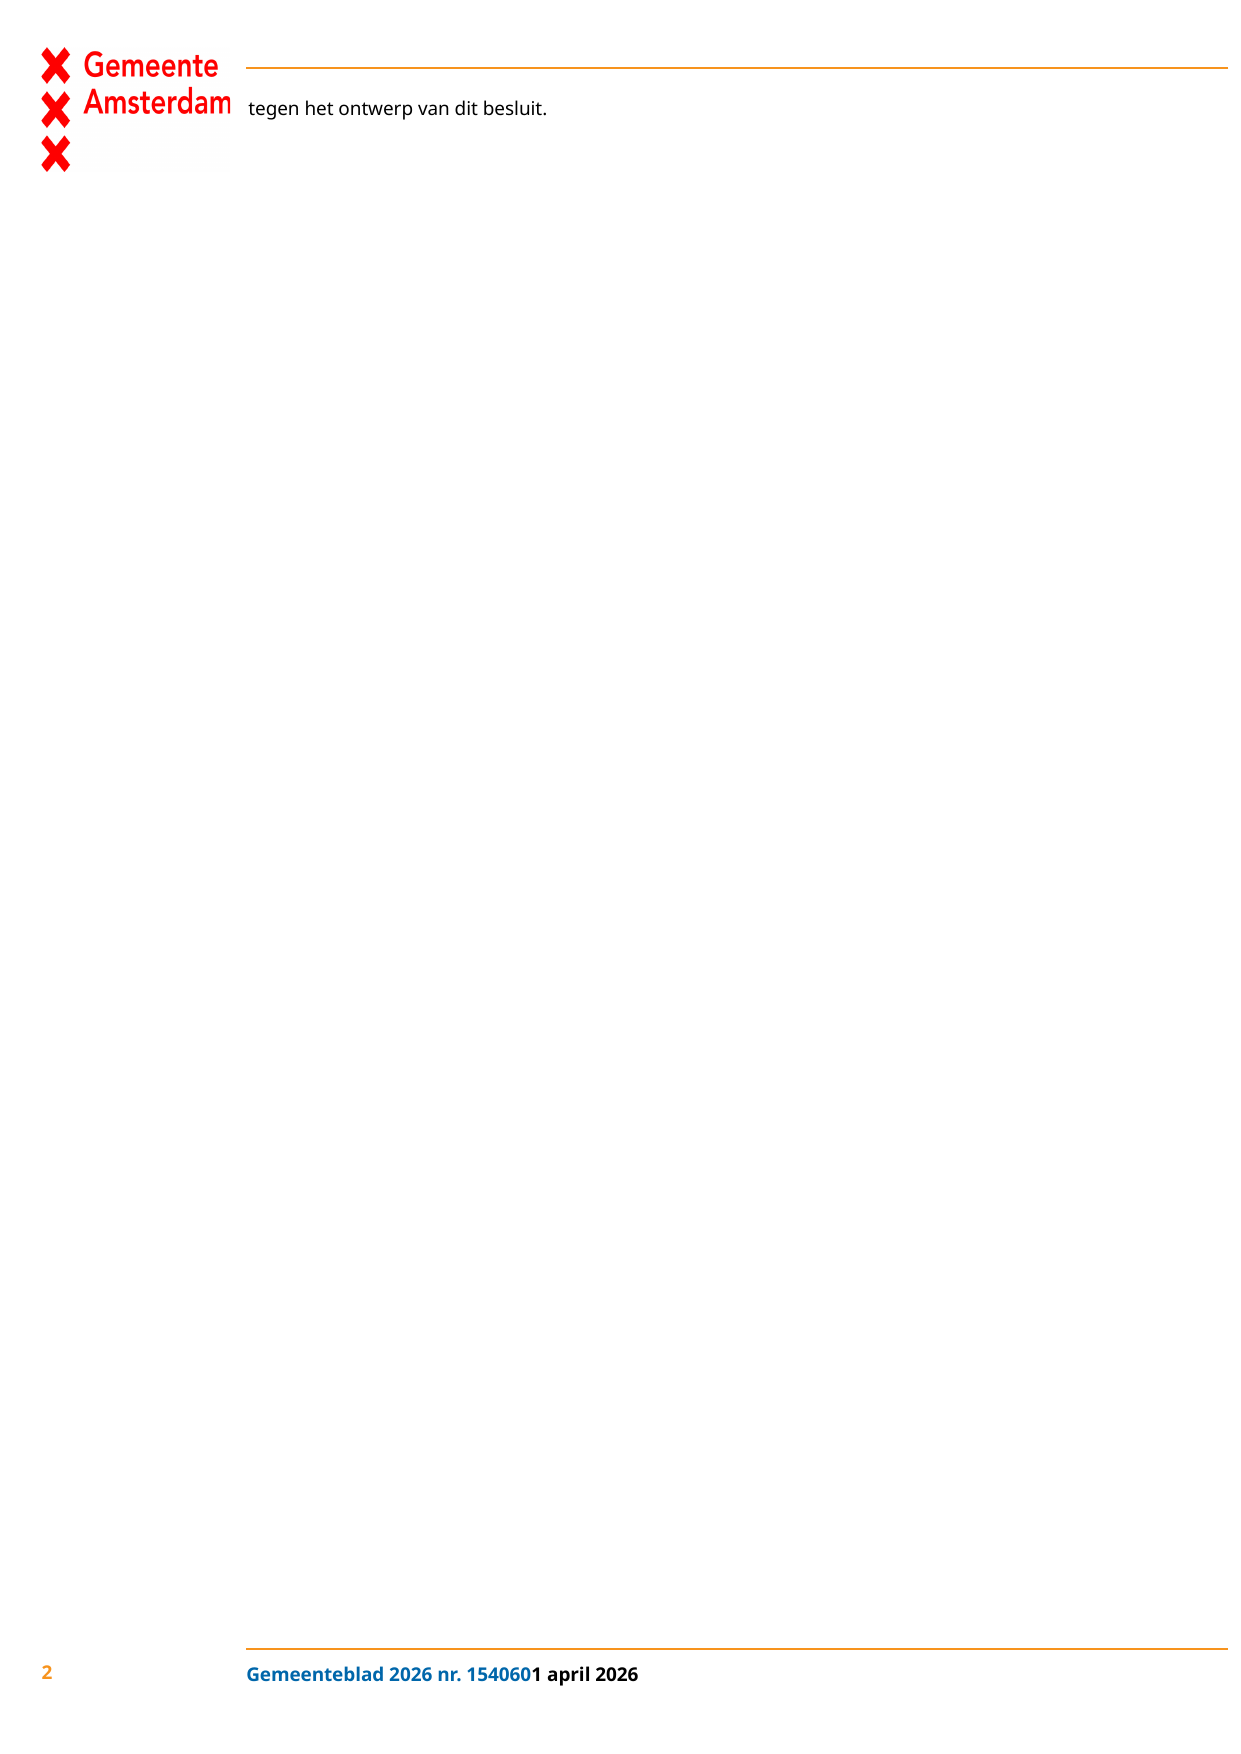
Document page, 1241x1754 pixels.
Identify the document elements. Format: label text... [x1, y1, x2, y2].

picture [41, 47, 231, 172]
text tegen het ontwerp van dit besluit. [248, 95, 1152, 121]
